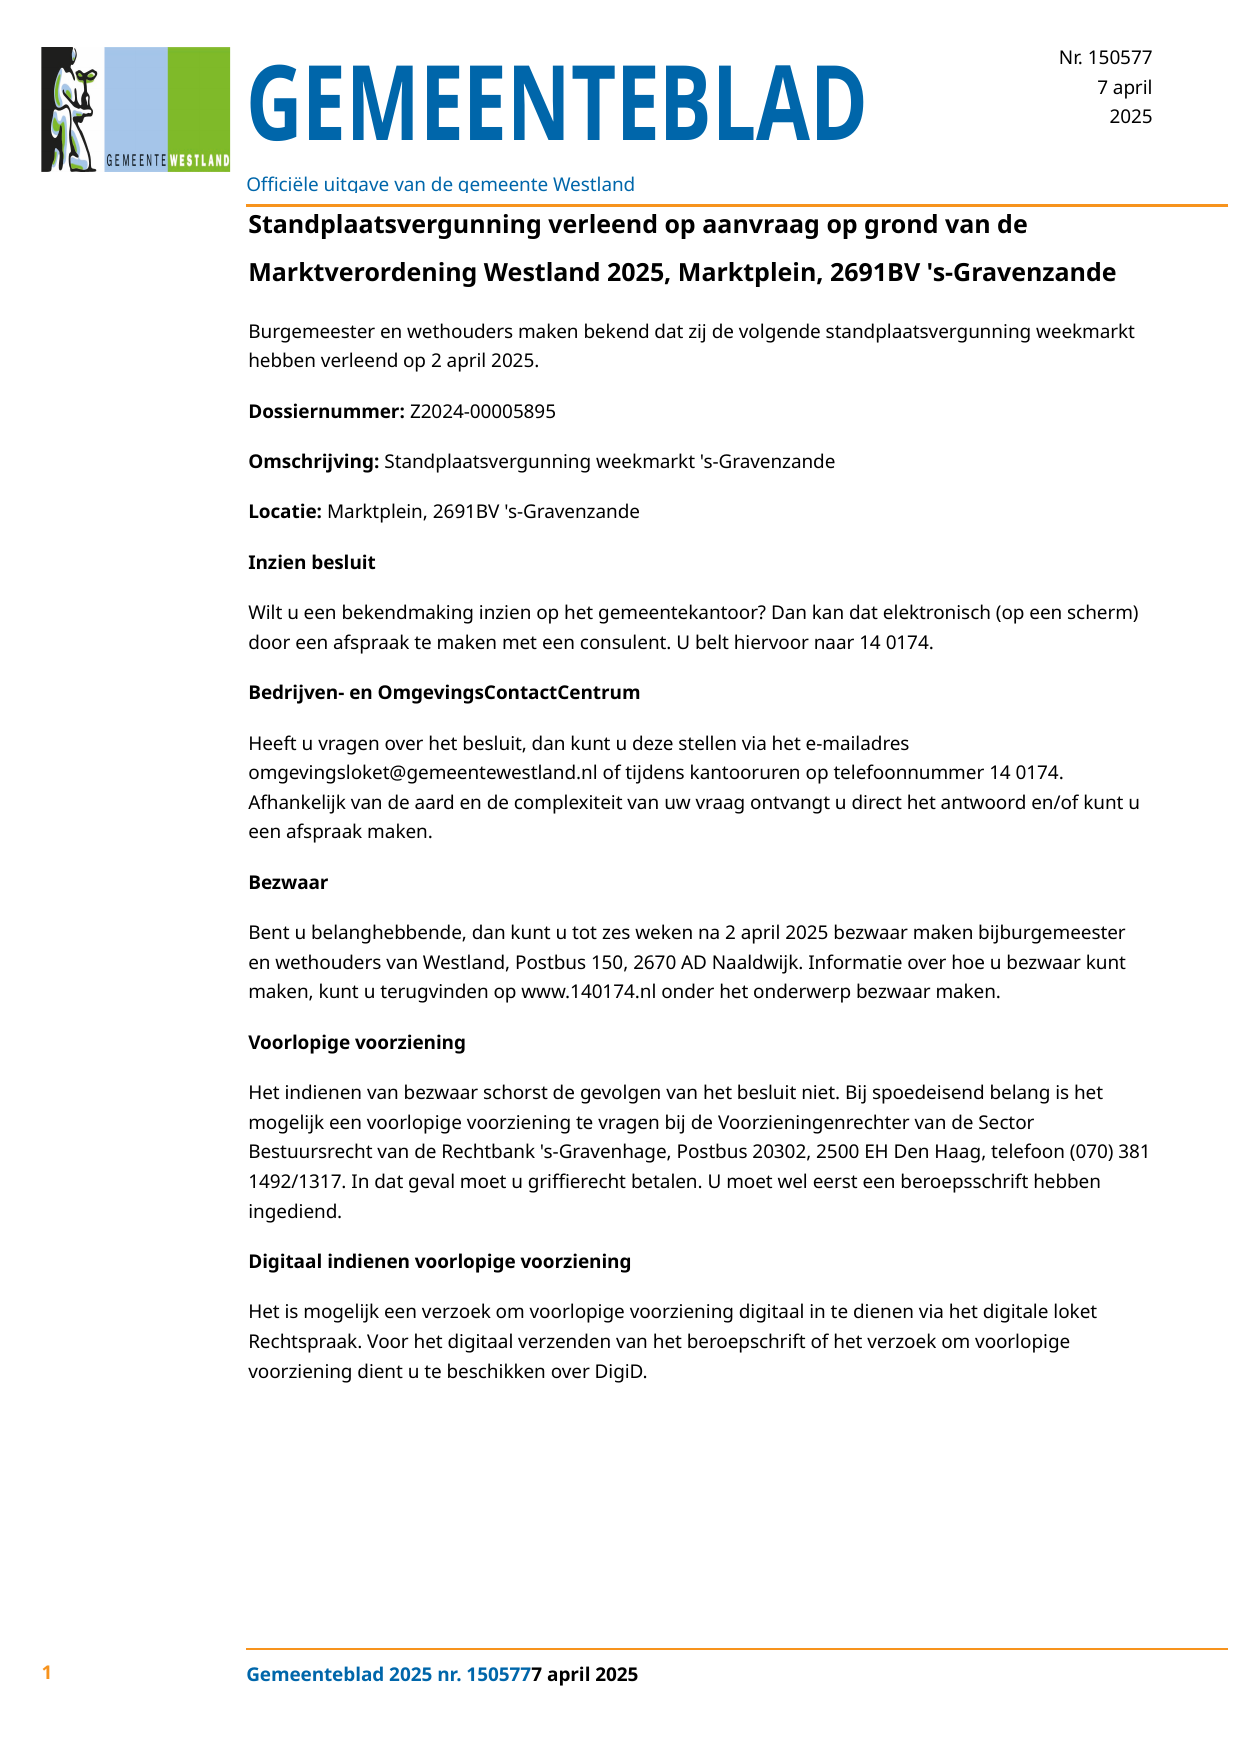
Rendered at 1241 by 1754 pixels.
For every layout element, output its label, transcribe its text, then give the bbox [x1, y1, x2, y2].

text Het is mogelijk een verzoek om voorlopige voorziening digitaal in te dienen via het digitale loket Rechtspraak. Voor het digitaal verzenden van het beroepschrift of het verzoek om voorlopige voorziening dient u te beschikken over DigiD. [248, 1299, 1152, 1384]
text Digitaal indienen voorlopige voorziening [248, 1248, 1152, 1274]
text Het indienen van bezwaar schorst de gevolgen van het besluit niet. Bij spoedeisend belang is het mogelijk een voorlopige voorziening te vragen bij de Voorzieningenrechter van de Sector Bestuursrecht van de Rechtbank 's-Gravenhage, Postbus 20302, 2500 EH Den Haag, telefoon (070) 381 1492/1317. In dat geval moet u griffierecht betalen. U moet wel eerst een beroepsschrift hebben ingediend. [248, 1079, 1152, 1224]
text Heeft u vragen over het besluit, dan kunt u deze stellen via het e-mailadres omgevingsloket@gemeentewestland.nl of tijdens kantooruren op telefoonnummer 14 0174. Afhankelijk van de aard en de complexiteit van uw vraag ontvangt u direct het antwoord en/of kunt u een afspraak maken. [248, 730, 1152, 844]
text Bedrijven- en OmgevingsContactCentrum [248, 679, 1152, 705]
text Omschrijving: Standplaatsvergunning weekmarkt 's-Gravenzande [248, 448, 1152, 474]
text Dossiernummer: Z2024-00005895 [248, 398, 1152, 424]
text Wilt u een bekendmaking inzien op het gemeentekantoor? Dan kan dat elektronisch (op een scherm) door een afspraak te maken met een consulent. U belt hiervoor naar 14 0174. [248, 599, 1152, 655]
text Standplaatsvergunning verleend op aanvraag op grond van de Marktverordening Westland 2025, Marktplein, 2691BV 's-Gravenzande [248, 207, 1152, 288]
text Voorlopige voorziening [248, 1029, 1152, 1055]
picture [41, 47, 231, 172]
text Bezwaar [248, 869, 1152, 895]
text Locatie: Marktplein, 2691BV 's-Gravenzande [248, 499, 1152, 524]
text Burgemeester en wethouders maken bekend dat zij de volgende standplaatsvergunning weekmarkt hebben verleend op 2 april 2025. [248, 318, 1152, 373]
text Bent u belanghebbende, dan kunt u tot zes weken na 2 april 2025 bezwaar maken bijburgemeester en wethouders van Westland, Postbus 150, 2670 AD Naaldwijk. Informatie over hoe u bezwaar kunt maken, kunt u terugvinden op www.140174.nl onder het onderwerp bezwaar maken. [248, 919, 1152, 1004]
text Inzien besluit [248, 549, 1152, 575]
